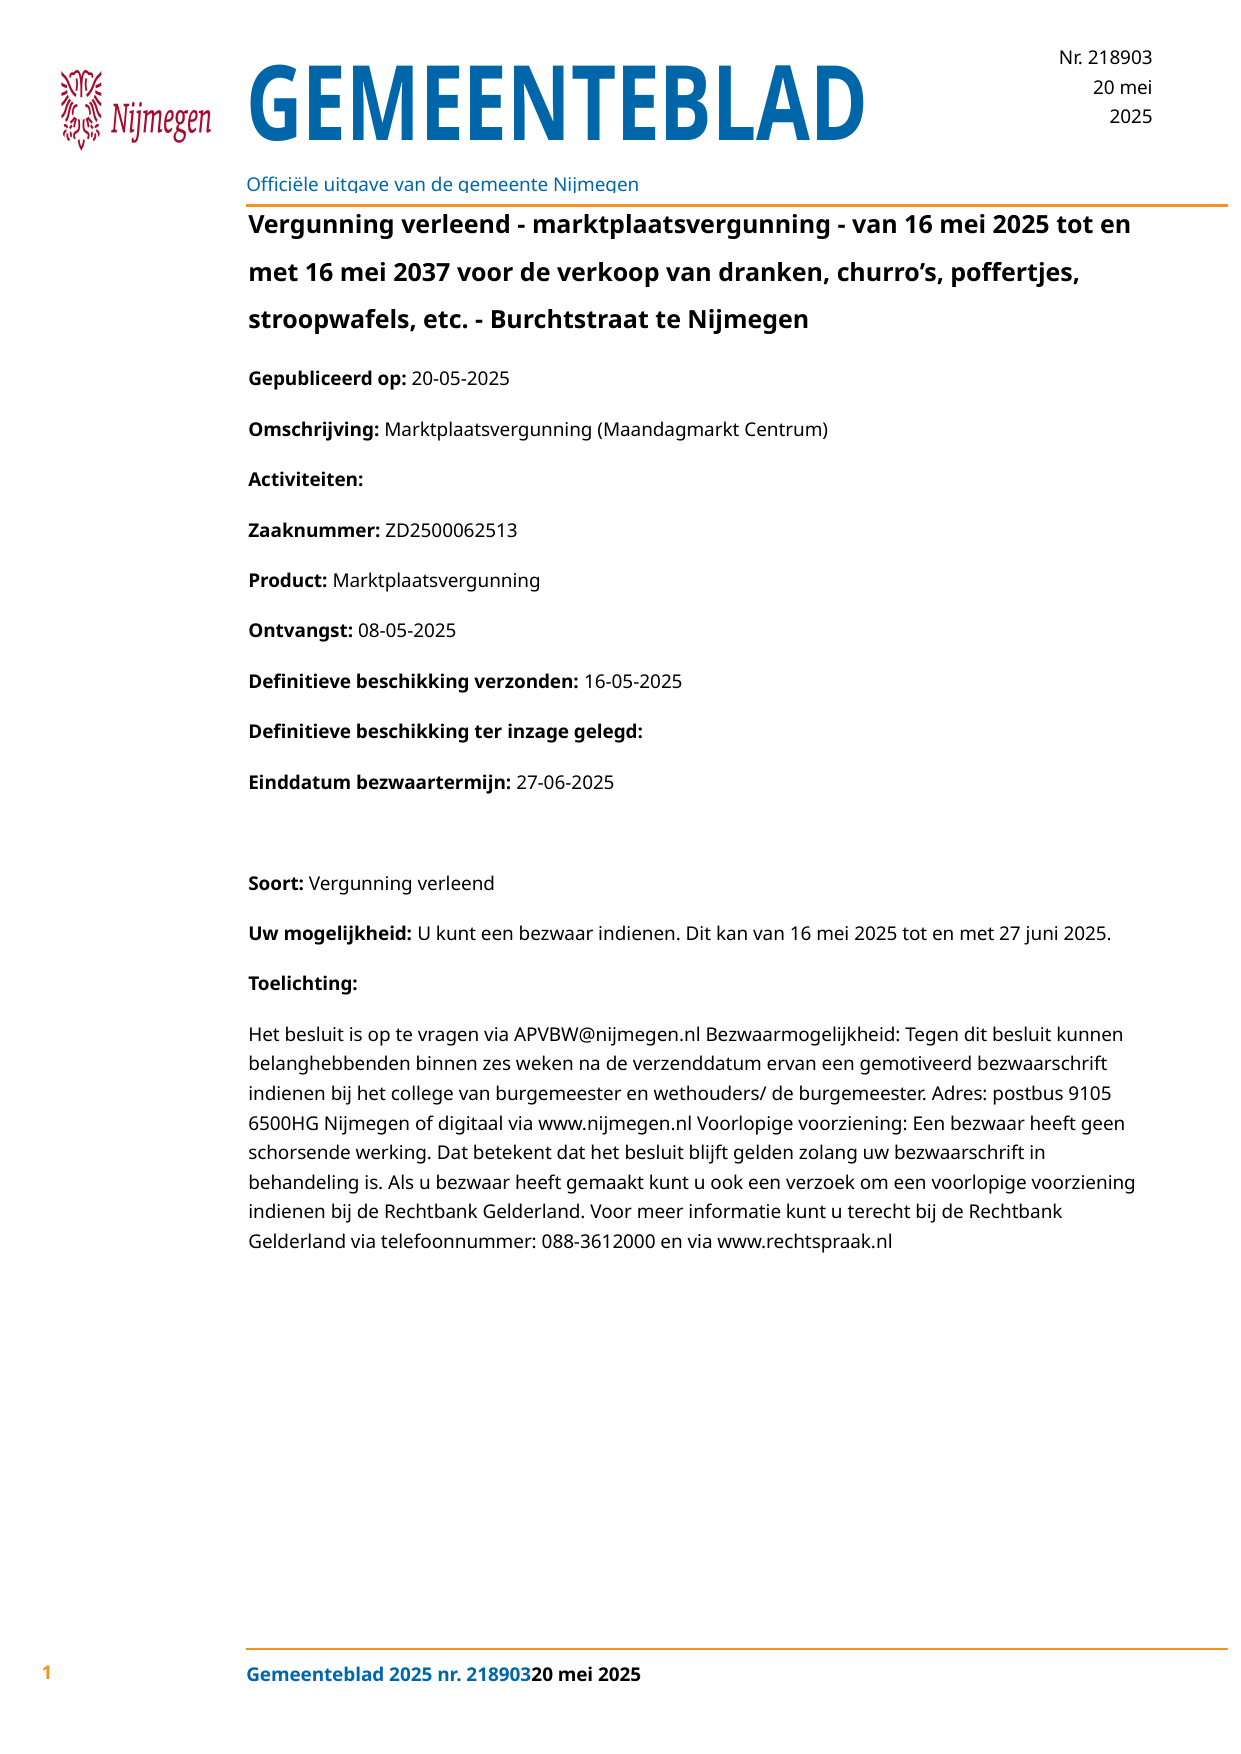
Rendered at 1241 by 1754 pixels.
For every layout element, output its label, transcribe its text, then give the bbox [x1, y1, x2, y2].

text Toelichting: [248, 971, 1152, 996]
text Omschrijving: Marktplaatsvergunning (Maandagmarkt Centrum) [248, 416, 1152, 442]
text Uw mogelijkheid: U kunt een bezwaar indienen. Dit kan van 16 mei 2025 tot en met 27 juni 2025. [248, 920, 1152, 946]
text Product: Marktplaatsvergunning [248, 567, 1152, 593]
text Definitieve beschikking ter inzage gelegd: [248, 718, 1152, 744]
picture [41, 47, 231, 172]
text Vergunning verleend - marktplaatsvergunning - van 16 mei 2025 tot en met 16 mei 2037 voor de verkoop van dranken, churro’s, poffertjes, stroopwafels, etc. - Burchtstraat te Nijmegen [248, 207, 1152, 336]
text Einddatum bezwaartermijn: 27-06-2025 [248, 769, 1152, 794]
text Ontvangst: 08-05-2025 [248, 618, 1152, 643]
text Gepubliceerd op: 20-05-2025 [248, 366, 1152, 391]
text Definitieve beschikking verzonden: 16-05-2025 [248, 668, 1152, 694]
text Soort: Vergunning verleend [248, 870, 1152, 895]
text Zaaknummer: ZD2500062513 [248, 517, 1152, 542]
text Het besluit is op te vragen via APVBW@nijmegen.nl Bezwaarmogelijkheid: Tegen dit besluit kunnen belanghebbenden binnen zes weken na de verzenddatum ervan een gemotiveerd bezwaarschrift indienen bij het college van burgemeester en wethouders/ de burgemeester. Adres: postbus 9105 6500HG Nijmegen of digitaal via www.nijmegen.nl Voorlopige voorziening: Een bezwaar heeft geen schorsende werking. Dat betekent dat het besluit blijft gelden zolang uw bezwaarschrift in behandeling is. Als u bezwaar heeft gemaakt kunt u ook een verzoek om een voorlopige voorziening indienen bij de Rechtbank Gelderland. Voor meer informatie kunt u terecht bij de Rechtbank Gelderland via telefoonnummer: 088-3612000 en via www.rechtspraak.nl [248, 1021, 1152, 1254]
text Activiteiten: [248, 466, 1152, 492]
